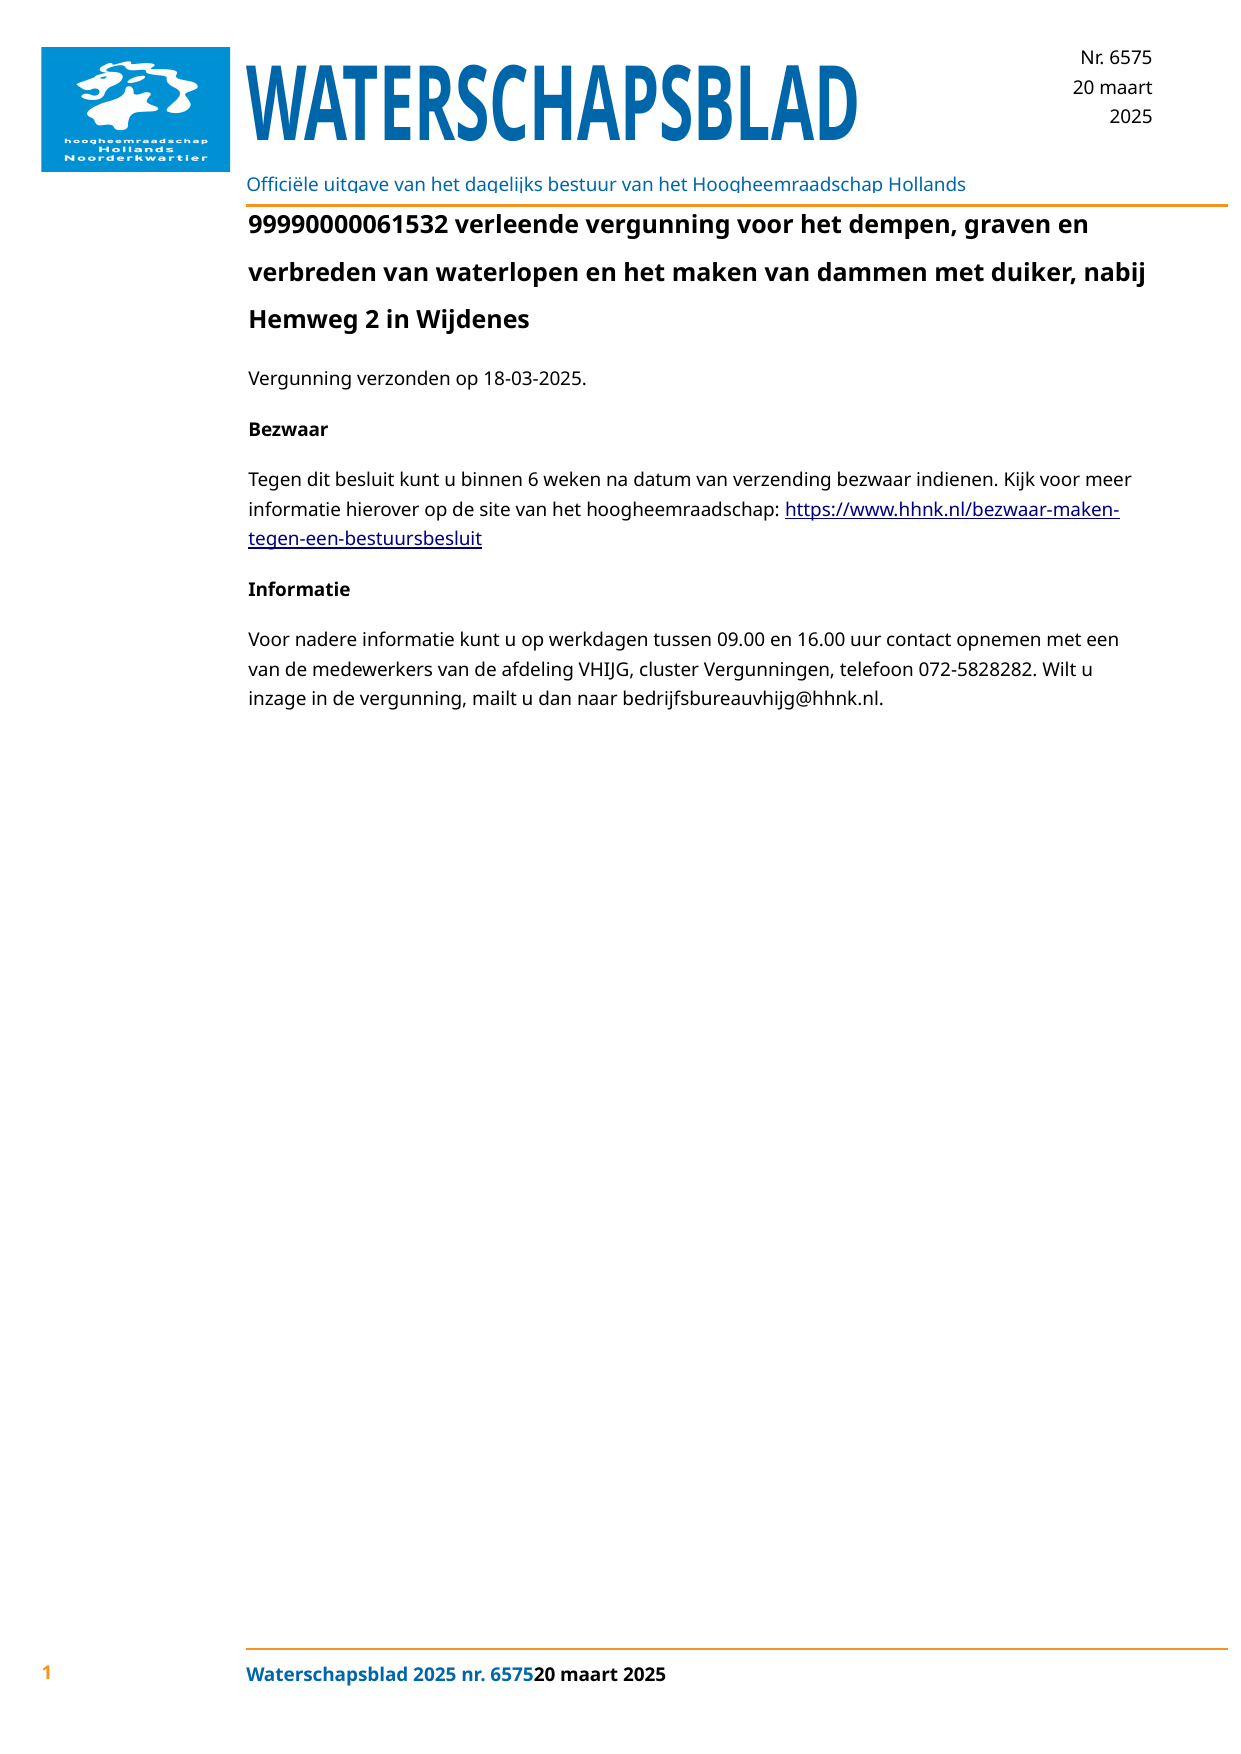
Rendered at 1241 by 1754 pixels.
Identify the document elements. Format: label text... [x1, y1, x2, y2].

picture [129, 76, 144, 82]
text Bezwaar [248, 416, 1152, 442]
text 99990000061532 verleende vergunning voor het dempen, graven en verbreden van waterlopen en het maken van dammen met duiker, nabij Hemweg 2 in Wijdenes [248, 207, 1152, 336]
picture [78, 64, 122, 99]
text Tegen dit besluit kunt u binnen 6 weken na datum van verzending bezwaar indienen. Kijk voor meer informatie hierover op de site van het hoogheemraadschap: https://www.hhnk.nl/bezwaar-maken-tegen-een-bestuursbesluit [248, 466, 1152, 551]
picture [118, 62, 197, 112]
picture [88, 87, 157, 130]
text Voor nadere informatie kunt u op werkdagen tussen 09.00 en 16.00 uur contact opnemen met een van de medewerkers van de afdeling VHIJG, cluster Vergunningen, telefoon 072-5828282. Wilt u inzage in de vergunning, mailt u dan naar bedrijfsbureauvhijg@hhnk.nl. [248, 626, 1152, 711]
text Informatie [248, 576, 1152, 602]
text Vergunning verzonden op 18-03-2025. [248, 366, 1152, 391]
